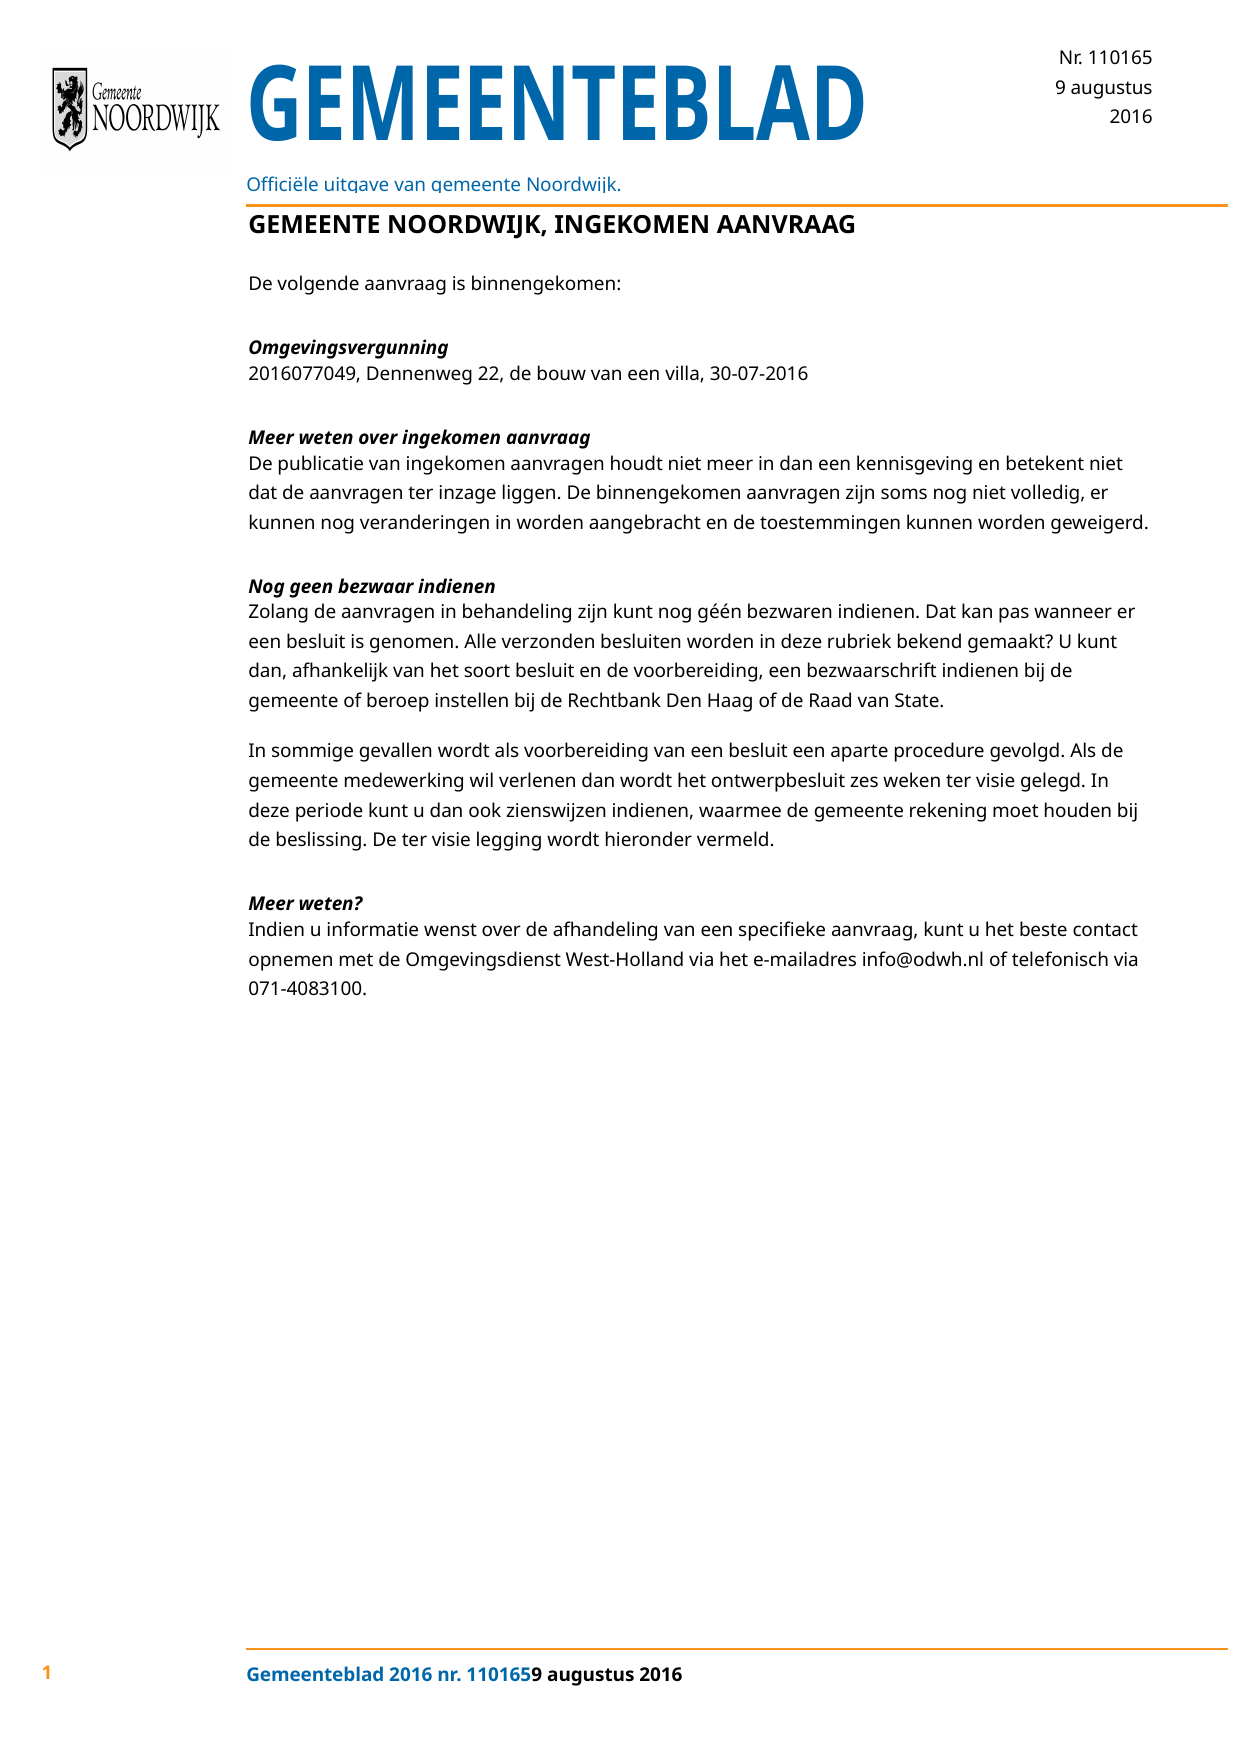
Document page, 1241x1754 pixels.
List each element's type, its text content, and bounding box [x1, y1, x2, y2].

text Zolang de aanvragen in behandeling zijn kunt nog géén bezwaren indienen. Dat kan pas wanneer er een besluit is genomen. Alle verzonden besluiten worden in deze rubriek bekend gemaakt? U kunt dan, afhankelijk van het soort besluit en de voorbereiding, een bezwaarschrift indienen bij de gemeente of beroep instellen bij de Rechtbank Den Haag of de Raad van State. [248, 598, 1152, 713]
text Nog geen bezwaar indienen [248, 573, 1152, 598]
text De publicatie van ingekomen aanvragen houdt niet meer in dan een kennisgeving en betekent niet dat de aanvragen ter inzage liggen. De binnengekomen aanvragen zijn soms nog niet volledig, er kunnen nog veranderingen in worden aangebracht en de toestemmingen kunnen worden geweigerd. [248, 450, 1152, 534]
text Indien u informatie wenst over de afhandeling van een specifieke aanvraag, kunt u het beste contact opnemen met de Omgevingsdienst West-Holland via het e-mailadres info@odwh.nl of telefonisch via 071-4083100. [248, 916, 1152, 1001]
text Omgevingsvergunning [248, 334, 1152, 360]
text Meer weten over ingekomen aanvraag [248, 424, 1152, 450]
text In sommige gevallen wordt als voorbereiding van een besluit een aparte procedure gevolgd. Als de gemeente medewerking wil verlenen dan wordt het ontwerpbesluit zes weken ter visie gelegd. In deze periode kunt u dan ook zienswijzen indienen, waarmee de gemeente rekening moet houden bij de beslissing. De ter visie legging wordt hieronder vermeld. [248, 738, 1152, 852]
text Meer weten? [248, 890, 1152, 916]
text De volgende aanvraag is binnengekomen: [248, 270, 1152, 296]
picture [41, 47, 231, 172]
text 2016077049, Dennenweg 22, de bouw van een villa, 30-07-2016 [248, 360, 1152, 386]
text GEMEENTE NOORDWIJK, INGEKOMEN AANVRAAG [248, 207, 1152, 241]
